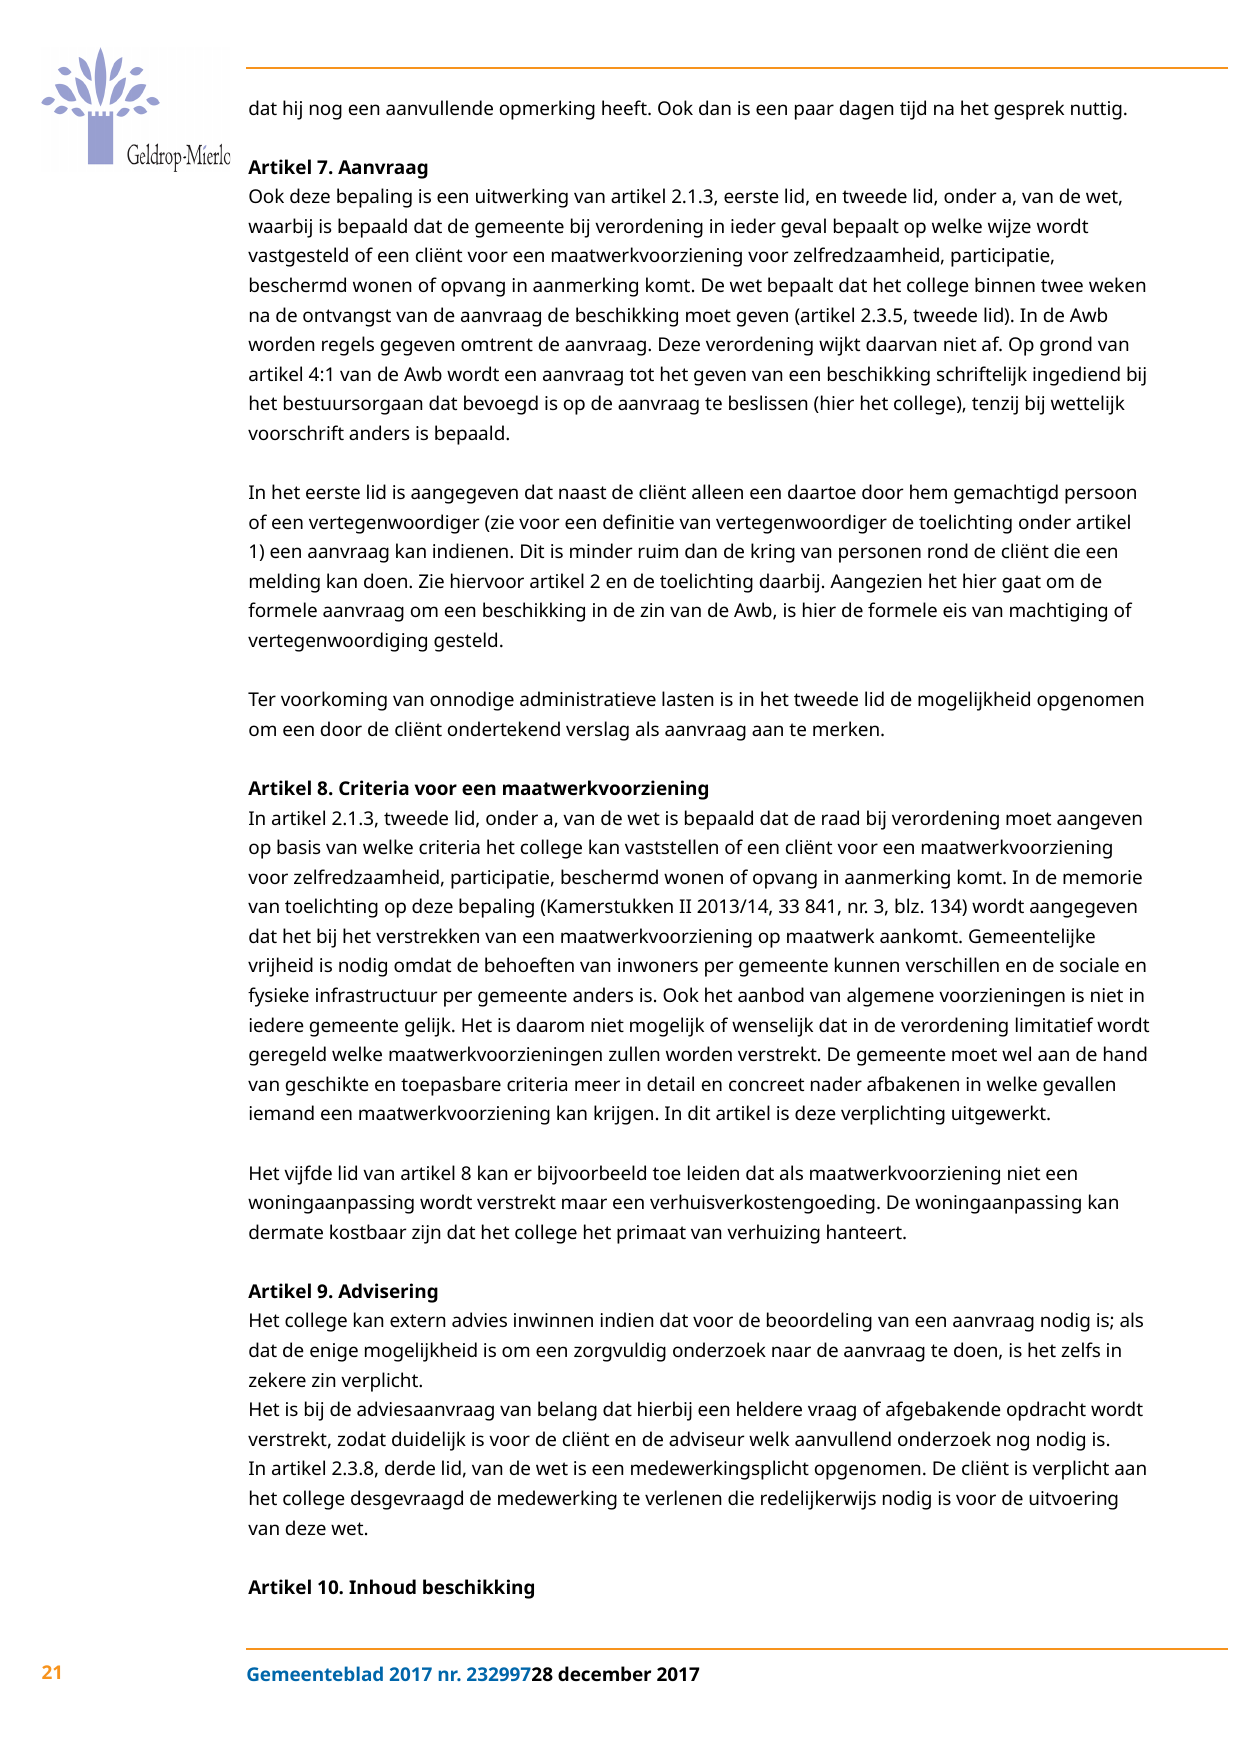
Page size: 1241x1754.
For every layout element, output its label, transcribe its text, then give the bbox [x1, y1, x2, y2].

text In artikel 2.3.8, derde lid, van de wet is een medewerkingsplicht opgenomen. De cliёnt is verplicht aan het college desgevraagd de medewerking te verlenen die redelijkerwijs nodig is voor de uitvoering van deze wet. [248, 1456, 1152, 1541]
text In het eerste lid is aangegeven dat naast de cliënt alleen een daartoe door hem gemachtigd persoon of een vertegenwoordiger (zie voor een definitie van vertegenwoordiger de toelichting onder artikel 1) een aanvraag kan indienen. Dit is minder ruim dan de kring van personen rond de cliënt die een melding kan doen. Zie hiervoor artikel 2 en de toelichting daarbij. Aangezien het hier gaat om de formele aanvraag om een beschikking in de zin van de Awb, is hier de formele eis van machtiging of vertegenwoordiging gesteld. [248, 479, 1152, 653]
text Het is bij de adviesaanvraag van belang dat hierbij een heldere vraag of afgebakende opdracht wordt verstrekt, zodat duidelijk is voor de cliёnt en de adviseur welk aanvullend onderzoek nog nodig is. [248, 1396, 1152, 1452]
text Artikel 7. Aanvraag [248, 154, 1152, 180]
text dat hij nog een aanvullende opmerking heeft. Ook dan is een paar dagen tijd na het gesprek nuttig. [248, 95, 1152, 121]
text Het college kan extern advies inwinnen indien dat voor de beoordeling van een aanvraag nodig is; als dat de enige mogelijkheid is om een zorgvuldig onderzoek naar de aanvraag te doen, is het zelfs in zekere zin verplicht. [248, 1308, 1152, 1393]
text Ook deze bepaling is een uitwerking van artikel 2.1.3, eerste lid, en tweede lid, onder a, van de wet, waarbij is bepaald dat de gemeente bij verordening in ieder geval bepaalt op welke wijze wordt vastgesteld of een cliënt voor een maatwerkvoorziening voor zelfredzaamheid, participatie, beschermd wonen of opvang in aanmerking komt. De wet bepaalt dat het college binnen twee weken na de ontvangst van de aanvraag de beschikking moet geven (artikel 2.3.5, tweede lid). In de Awb worden regels gegeven omtrent de aanvraag. Deze verordening wijkt daarvan niet af. Op grond van artikel 4:1 van de Awb wordt een aanvraag tot het geven van een beschikking schriftelijk ingediend bij het bestuursorgaan dat bevoegd is op de aanvraag te beslissen (hier het college), tenzij bij wettelijk voorschrift anders is bepaald. [248, 183, 1152, 446]
text Artikel 10. Inhoud beschikking [248, 1574, 1152, 1600]
text Artikel 9. Advisering [248, 1278, 1152, 1304]
text Ter voorkoming van onnodige administratieve lasten is in het tweede lid de mogelijkheid opgenomen om een door de cliënt ondertekend verslag als aanvraag aan te merken. [248, 686, 1152, 742]
text Artikel 8. Criteria voor een maatwerkvoorziening [248, 775, 1152, 801]
text Het vijfde lid van artikel 8 kan er bijvoorbeeld toe leiden dat als maatwerkvoorziening niet een woningaanpassing wordt verstrekt maar een verhuisverkostengoeding. De woningaanpassing kan dermate kostbaar zijn dat het college het primaat van verhuizing hanteert. [248, 1160, 1152, 1245]
text In artikel 2.1.3, tweede lid, onder a, van de wet is bepaald dat de raad bij verordening moet aangeven op basis van welke criteria het college kan vaststellen of een cliënt voor een maatwerkvoorziening voor zelfredzaamheid, participatie, beschermd wonen of opvang in aanmerking komt. In de memorie van toelichting op deze bepaling (Kamerstukken II 2013/14, 33 841, nr. 3, blz. 134) wordt aangegeven dat het bij het verstrekken van een maatwerkvoorziening op maatwerk aankomt. Gemeentelijke vrijheid is nodig omdat de behoeften van inwoners per gemeente kunnen verschillen en de sociale en fysieke infrastructuur per gemeente anders is. Ook het aanbod van algemene voorzieningen is niet in iedere gemeente gelijk. Het is daarom niet mogelijk of wenselijk dat in de verordening limitatief wordt geregeld welke maatwerkvoorzieningen zullen worden verstrekt. De gemeente moet wel aan de hand van geschikte en toepasbare criteria meer in detail en concreet nader afbakenen in welke gevallen iemand een maatwerkvoorziening kan krijgen. In dit artikel is deze verplichting uitgewerkt. [248, 805, 1152, 1126]
picture [41, 47, 231, 172]
